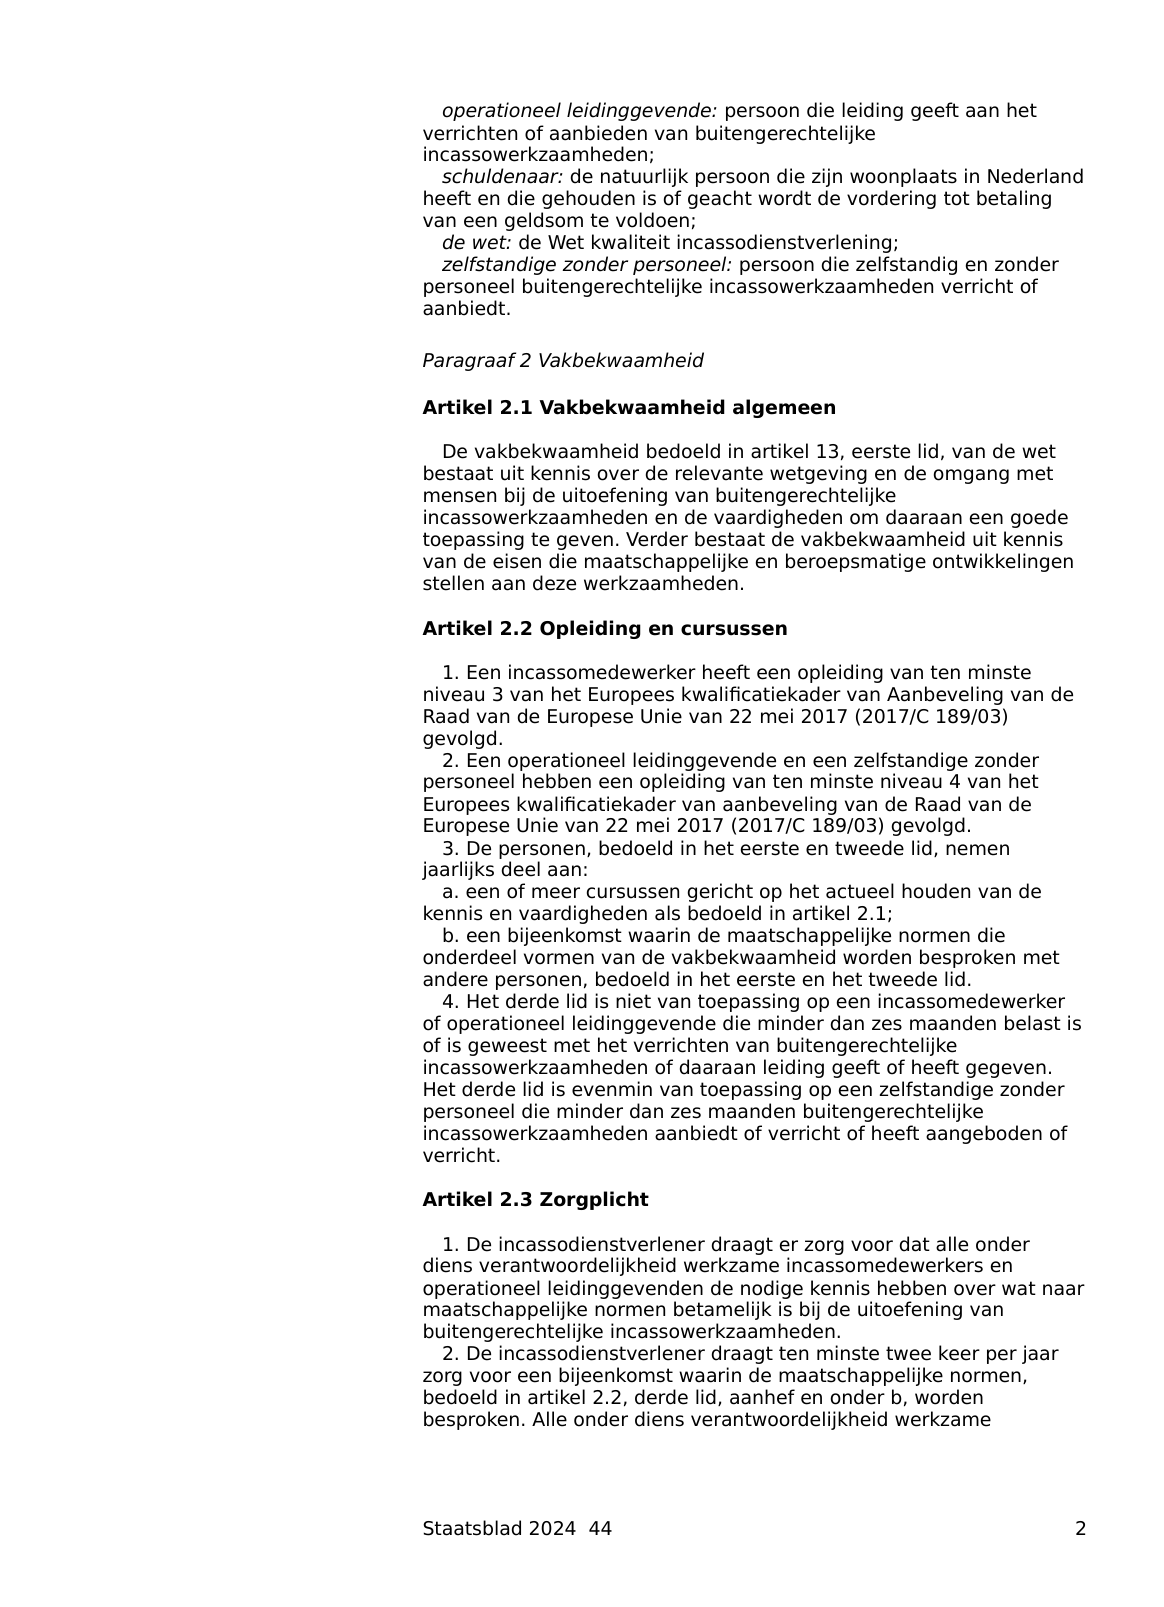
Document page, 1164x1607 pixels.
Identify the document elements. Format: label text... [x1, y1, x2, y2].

text operationeel leidinggevende: persoon die leiding geeft aan het verrichten of aanbieden van buitengerechtelijke incassowerkzaamheden; [422, 100, 1087, 166]
text a. een of meer cursussen gericht op het actueel houden van de kennis en vaardigheden als bedoeld in artikel 2.1; [422, 881, 1087, 925]
text De vakbekwaamheid bedoeld in artikel 13, eerste lid, van de wet bestaat uit kennis over de relevante wetgeving en de omgang met mensen bij de uitoefening van buitengerechtelijke incassowerkzaamheden en de vaardigheden om daaraan een goede toepassing te geven. Verder bestaat de vakbekwaamheid uit kennis van de eisen die maatschappelijke en beroepsmatige ontwikkelingen stellen aan deze werkzaamheden. [422, 441, 1087, 595]
text 1. Een incassomedewerker heeft een opleiding van ten minste niveau 3 van het Europees kwalificatiekader van Aanbeveling van de Raad van de Europese Unie van 22 mei 2017 (2017/C 189/03) gevolgd. [422, 662, 1087, 749]
text zelfstandige zonder personeel: persoon die zelfstandig en zonder personeel buitengerechtelijke incassowerkzaamheden verricht of aanbiedt. [422, 254, 1087, 320]
text 1. De incassodienstverlener draagt er zorg voor dat alle onder diens verantwoordelijkheid werkzame incassomedewerkers en operationeel leidinggevenden de nodige kennis hebben over wat naar maatschappelijke normen betamelijk is bij de uitoefening van buitengerechtelijke incassowerkzaamheden. [422, 1233, 1087, 1343]
subtitle Artikel 2.2 Opleiding en cursussen [422, 617, 1087, 639]
text b. een bijeenkomst waarin de maatschappelijke normen die onderdeel vormen van de vakbekwaamheid worden besproken met andere personen, bedoeld in het eerste en het tweede lid. [422, 925, 1087, 991]
text de wet: de Wet kwaliteit incassodienstverlening; [422, 232, 1087, 254]
subtitle Artikel 2.1 Vakbekwaamheid algemeen [422, 397, 1087, 419]
text schuldenaar: de natuurlijk persoon die zijn woonplaats in Nederland heeft en die gehouden is of geacht wordt de vordering tot betaling van een geldsom te voldoen; [422, 166, 1087, 232]
text 3. De personen, bedoeld in het eerste en tweede lid, nemen jaarlijks deel aan: [422, 837, 1087, 881]
text 2. De incassodienstverlener draagt ten minste twee keer per jaar zorg voor een bijeenkomst waarin de maatschappelijke normen, bedoeld in artikel 2.2, derde lid, aanhef en onder b, worden besproken. Alle onder diens verantwoordelijkheid werkzame [422, 1343, 1087, 1431]
subtitle Artikel 2.3 Zorgplicht [422, 1189, 1087, 1211]
subtitle Paragraaf 2 Vakbekwaamheid [422, 350, 1087, 372]
text 2. Een operationeel leidinggevende en een zelfstandige zonder personeel hebben een opleiding van ten minste niveau 4 van het Europees kwalificatiekader van aanbeveling van de Raad van de Europese Unie van 22 mei 2017 (2017/C 189/03) gevolgd. [422, 749, 1087, 837]
text 4. Het derde lid is niet van toepassing op een incassomedewerker of operationeel leidinggevende die minder dan zes maanden belast is of is geweest met het verrichten van buitengerechtelijke incassowerkzaamheden of daaraan leiding geeft of heeft gegeven. Het derde lid is evenmin van toepassing op een zelfstandige zonder personeel die minder dan zes maanden buitengerechtelijke incassowerkzaamheden aanbiedt of verricht of heeft aangeboden of verricht. [422, 991, 1087, 1167]
